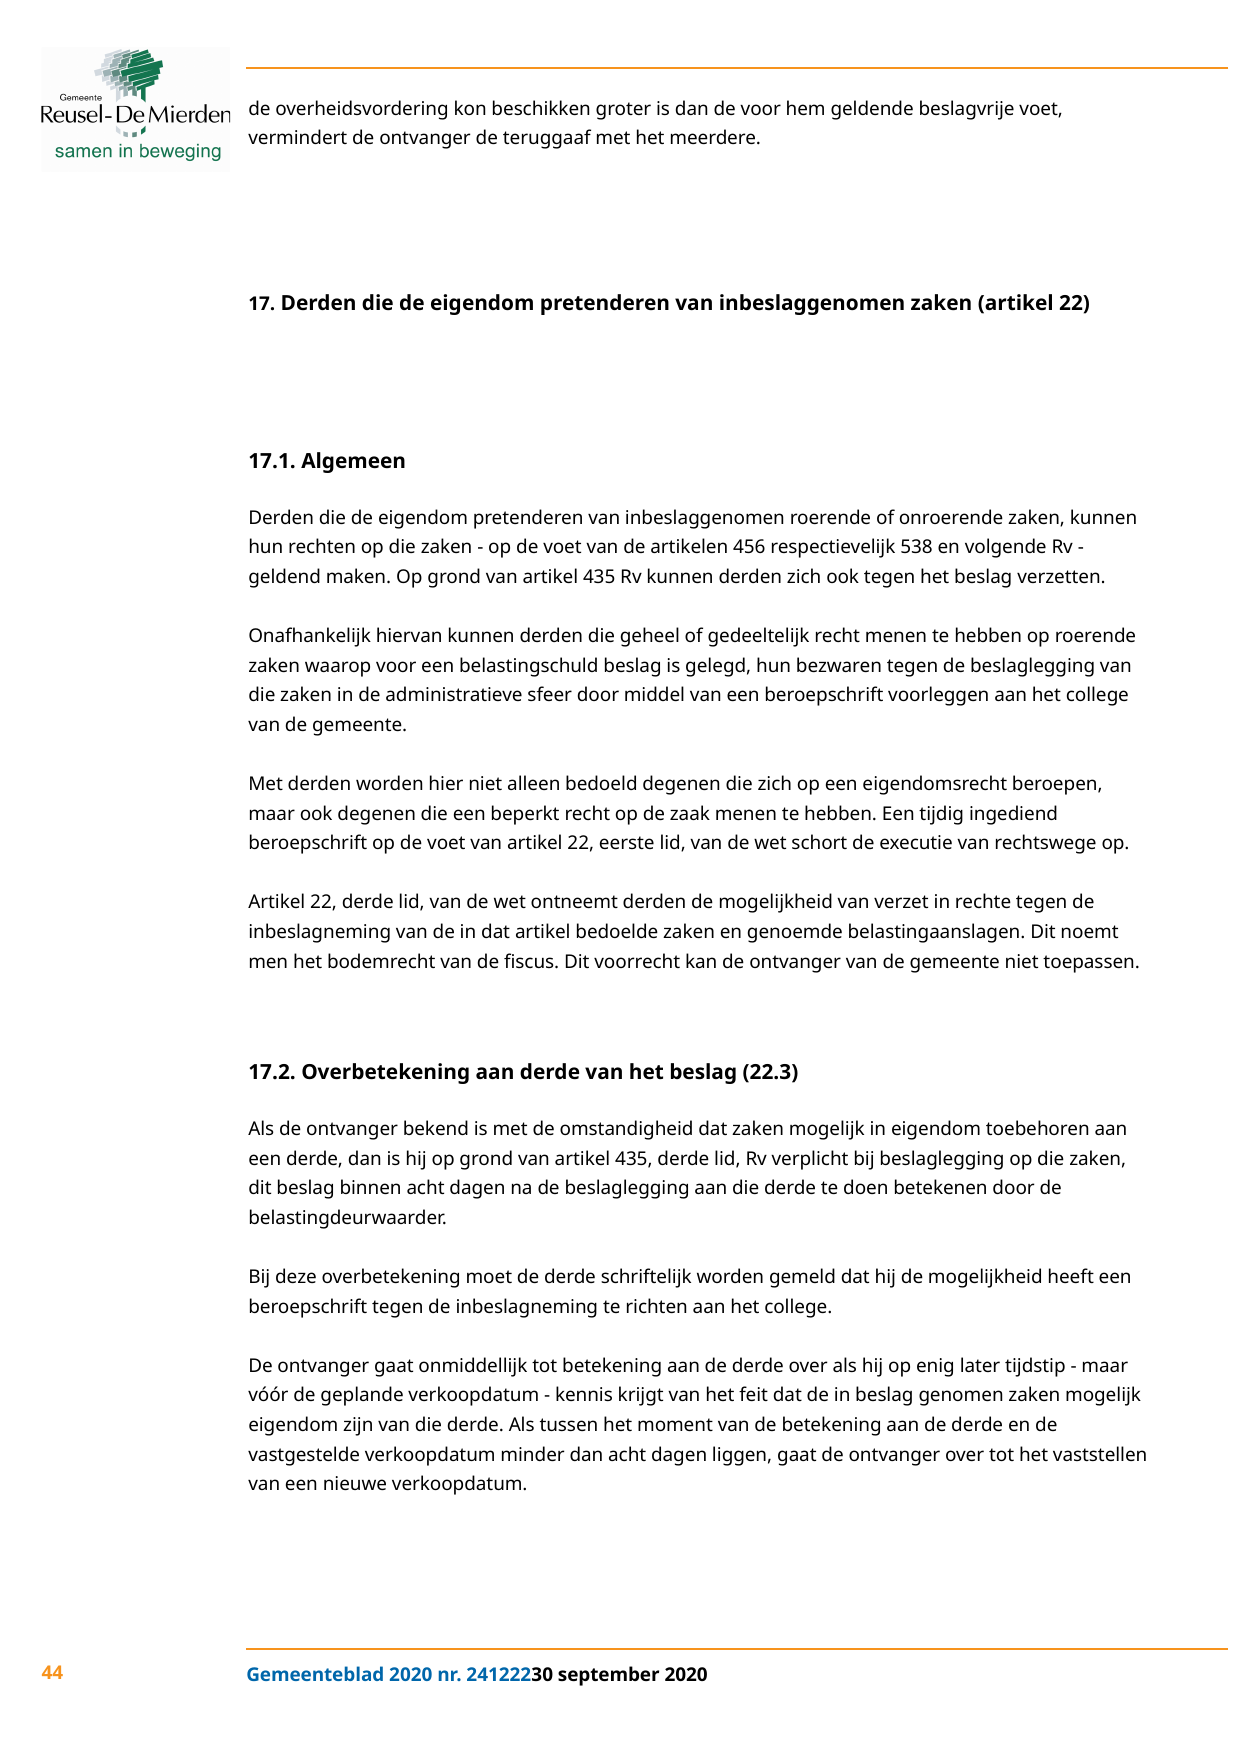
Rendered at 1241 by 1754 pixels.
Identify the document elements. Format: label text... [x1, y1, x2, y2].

text Als de ontvanger bekend is met de omstandigheid dat zaken mogelijk in eigendom toebehoren aan een derde, dan is hij op grond van artikel 435, derde lid, Rv verplicht bij beslaglegging op die zaken, dit beslag binnen acht dagen na de beslaglegging aan die derde te doen betekenen door de belastingdeurwaarder. [248, 1115, 1152, 1230]
text Bij deze overbetekening moet de derde schriftelijk worden gemeld dat hij de mogelijkheid heeft een beroepschrift tegen de inbeslagneming te richten aan het college. [248, 1263, 1152, 1319]
text Artikel 22, derde lid, van de wet ontneemt derden de mogelijkheid van verzet in rechte tegen de inbeslagneming van de in dat artikel bedoelde zaken en genoemde belastingaanslagen. Dit noemt men het bodemrecht van de fiscus. Dit voorrecht kan de ontvanger van de gemeente niet toepassen. [248, 889, 1152, 973]
picture [41, 47, 231, 172]
text De ontvanger gaat onmiddellijk tot betekening aan de derde over als hij op enig later tijdstip - maar vóór de geplande verkoopdatum - kennis krijgt van het feit dat de in beslag genomen zaken mogelijk eigendom zijn van die derde. Als tussen het moment van de betekening aan de derde en de vastgestelde verkoopdatum minder dan acht dagen liggen, gaat de ontvanger over tot het vaststellen van een nieuwe verkoopdatum. [248, 1352, 1152, 1496]
text 17.2. Overbetekening aan derde van het beslag (22.3) [248, 1057, 1152, 1086]
text Derden die de eigendom pretenderen van inbeslaggenomen roerende of onroerende zaken, kunnen hun rechten op die zaken - op de voet van de artikelen 456 respectievelijk 538 en volgende Rv - geldend maken. Op grond van artikel 435 Rv kunnen derden zich ook tegen het beslag verzetten. [248, 504, 1152, 589]
text Onafhankelijk hiervan kunnen derden die geheel of gedeeltelijk recht menen te hebben op roerende zaken waarop voor een belastingschuld beslag is gelegd, hun bezwaren tegen de beslaglegging van die zaken in de administratieve sfeer door middel van een beroepschrift voorleggen aan het college van de gemeente. [248, 622, 1152, 737]
text 17.1. Algemeen [248, 446, 1152, 474]
text Met derden worden hier niet alleen bedoeld degenen die zich op een eigendomsrecht beroepen, maar ook degenen die een beperkt recht op de zaak menen te hebben. Een tijdig ingediend beroepschrift op de voet van artikel 22, eerste lid, van de wet schort de executie van rechtswege op. [248, 770, 1152, 855]
text de overheidsvordering kon beschikken groter is dan de voor hem geldende beslagvrije voet, vermindert de ontvanger de teruggaaf met het meerdere. [248, 95, 1152, 150]
text 17. Derden die de eigendom pretenderen van inbeslaggenomen zaken (artikel 22) [248, 288, 1152, 317]
